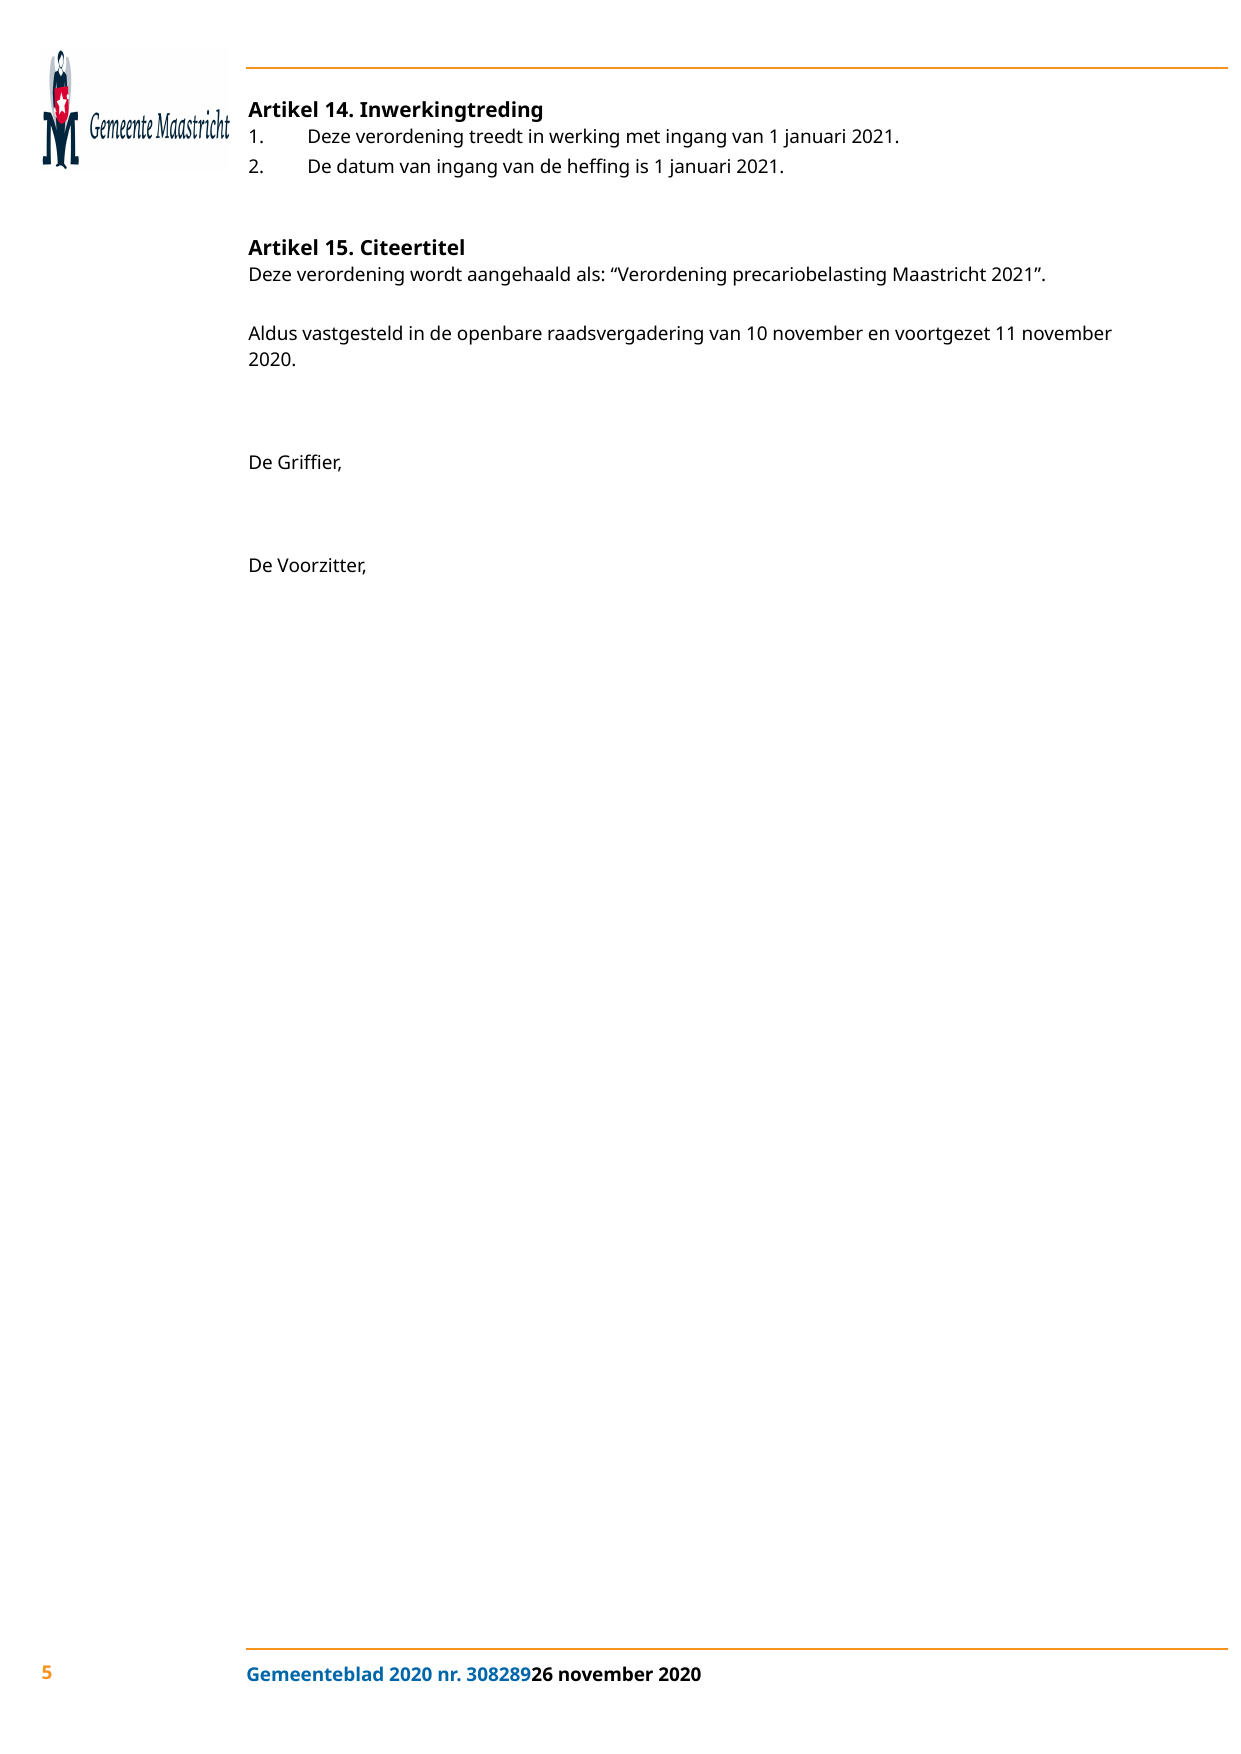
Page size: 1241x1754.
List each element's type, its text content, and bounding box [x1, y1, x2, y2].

list De datum van ingang van de heffing is 1 januari 2021. [248, 153, 1152, 178]
text Artikel 15. Citeertitel [248, 233, 1152, 261]
text Aldus vastgesteld in de openbare raadsvergadering van 10 november en voortgezet 11 november 2020. [248, 320, 1152, 372]
text De Voorzitter, [248, 552, 1152, 578]
text Artikel 14. Inwerkingtreding [248, 95, 1152, 123]
text Deze verordening wordt aangehaald als: “Verordening precariobelasting Maastricht 2021”. [248, 261, 1152, 287]
picture [41, 47, 231, 172]
text De Griffier, [248, 449, 1152, 475]
list Deze verordening treedt in werking met ingang van 1 januari 2021. [248, 123, 1152, 149]
